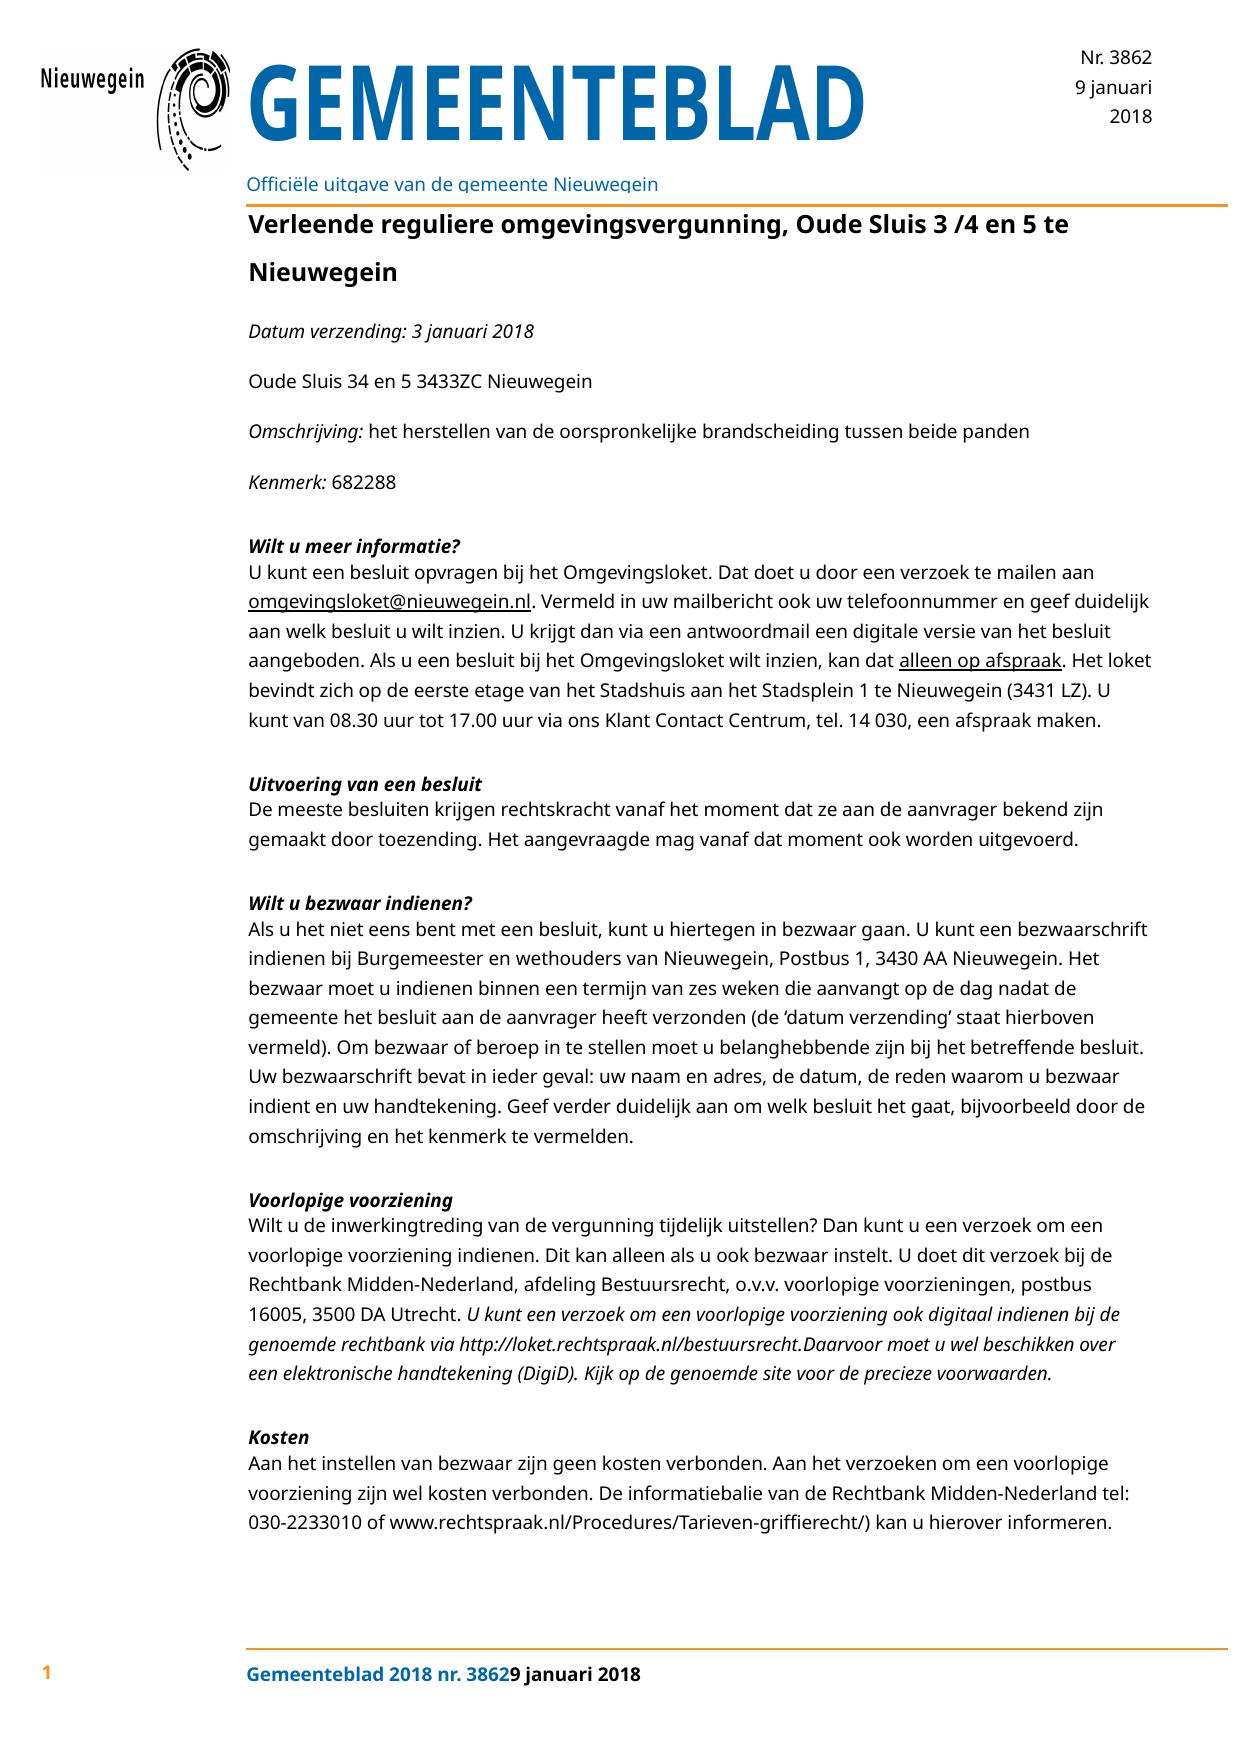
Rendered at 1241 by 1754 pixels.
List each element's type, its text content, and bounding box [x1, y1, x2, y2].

text De meeste besluiten krijgen rechtskracht vanaf het moment dat ze aan de aanvrager bekend zijn gemaakt door toezending. Het aangevraagde mag vanaf dat moment ook worden uitgevoerd. [248, 796, 1152, 852]
text Omschrijving: het herstellen van de oorspronkelijke brandscheiding tussen beide panden [248, 419, 1152, 444]
picture [41, 47, 231, 172]
text Als u het niet eens bent met een besluit, kunt u hiertegen in bezwaar gaan. U kunt een bezwaarschrift indienen bij Burgemeester en wethouders van Nieuwegein, Postbus 1, 3430 AA Nieuwegein. Het bezwaar moet u indienen binnen een termijn van zes weken die aanvangt op de dag nadat de gemeente het besluit aan de aanvrager heeft verzonden (de ‘datum verzending’ staat hierboven vermeld). Om bezwaar of beroep in te stellen moet u belanghebbende zijn bij het betreffende besluit. Uw bezwaarschrift bevat in ieder geval: uw naam en adres, de datum, de reden waarom u bezwaar indient en uw handtekening. Geef verder duidelijk aan om welk besluit het gaat, bijvoorbeeld door de omschrijving en het kenmerk te vermelden. [248, 916, 1152, 1148]
text Oude Sluis 34 en 5 3433ZC Nieuwegein [248, 368, 1152, 394]
text Voorlopige voorziening [248, 1187, 1152, 1212]
text Kenmerk: 682288 [248, 469, 1152, 495]
text Wilt u meer informatie? [248, 533, 1152, 559]
text Uitvoering van een besluit [248, 771, 1152, 796]
text Wilt u de inwerkingtreding van de vergunning tijdelijk uitstellen? Dan kunt u een verzoek om een voorlopige voorziening indienen. Dit kan alleen als u ook bezwaar instelt. U doet dit verzoek bij de Rechtbank Midden-Nederland, afdeling Bestuursrecht, o.v.v. voorlopige voorzieningen, postbus 16005, 3500 DA Utrecht. U kunt een verzoek om een voorlopige voorziening ook digitaal indienen bij de genoemde rechtbank via http://loket.rechtspraak.nl/bestuursrecht.Daarvoor moet u wel beschikken over een elektronische handtekening (DigiD). Kijk op de genoemde site voor de precieze voorwaarden. [248, 1212, 1152, 1386]
text Verleende reguliere omgevingsvergunning, Oude Sluis 3 /4 en 5 te Nieuwegein [248, 207, 1152, 288]
text Datum verzending: 3 januari 2018 [248, 318, 1152, 344]
text Wilt u bezwaar indienen? [248, 890, 1152, 916]
text Aan het instellen van bezwaar zijn geen kosten verbonden. Aan het verzoeken om een voorlopige voorziening zijn wel kosten verbonden. De informatiebalie van de Rechtbank Midden-Nederland tel: 030-2233010 of www.rechtspraak.nl/Procedures/Tarieven-griffierecht/) kan u hierover informeren. [248, 1450, 1152, 1535]
text U kunt een besluit opvragen bij het Omgevingsloket. Dat doet u door een verzoek te mailen aan omgevingsloket@nieuwegein.nl. Vermeld in uw mailbericht ook uw telefoonnummer en geef duidelijk aan welk besluit u wilt inzien. U krijgt dan via een antwoordmail een digitale versie van het besluit aangeboden. Als u een besluit bij het Omgevingsloket wilt inzien, kan dat alleen op afspraak. Het loket bevindt zich op de eerste etage van het Stadshuis aan het Stadsplein 1 te Nieuwegein (3431 LZ). U kunt van 08.30 uur tot 17.00 uur via ons Klant Contact Centrum, tel. 14 030, een afspraak maken. [248, 559, 1152, 732]
text Kosten [248, 1424, 1152, 1450]
